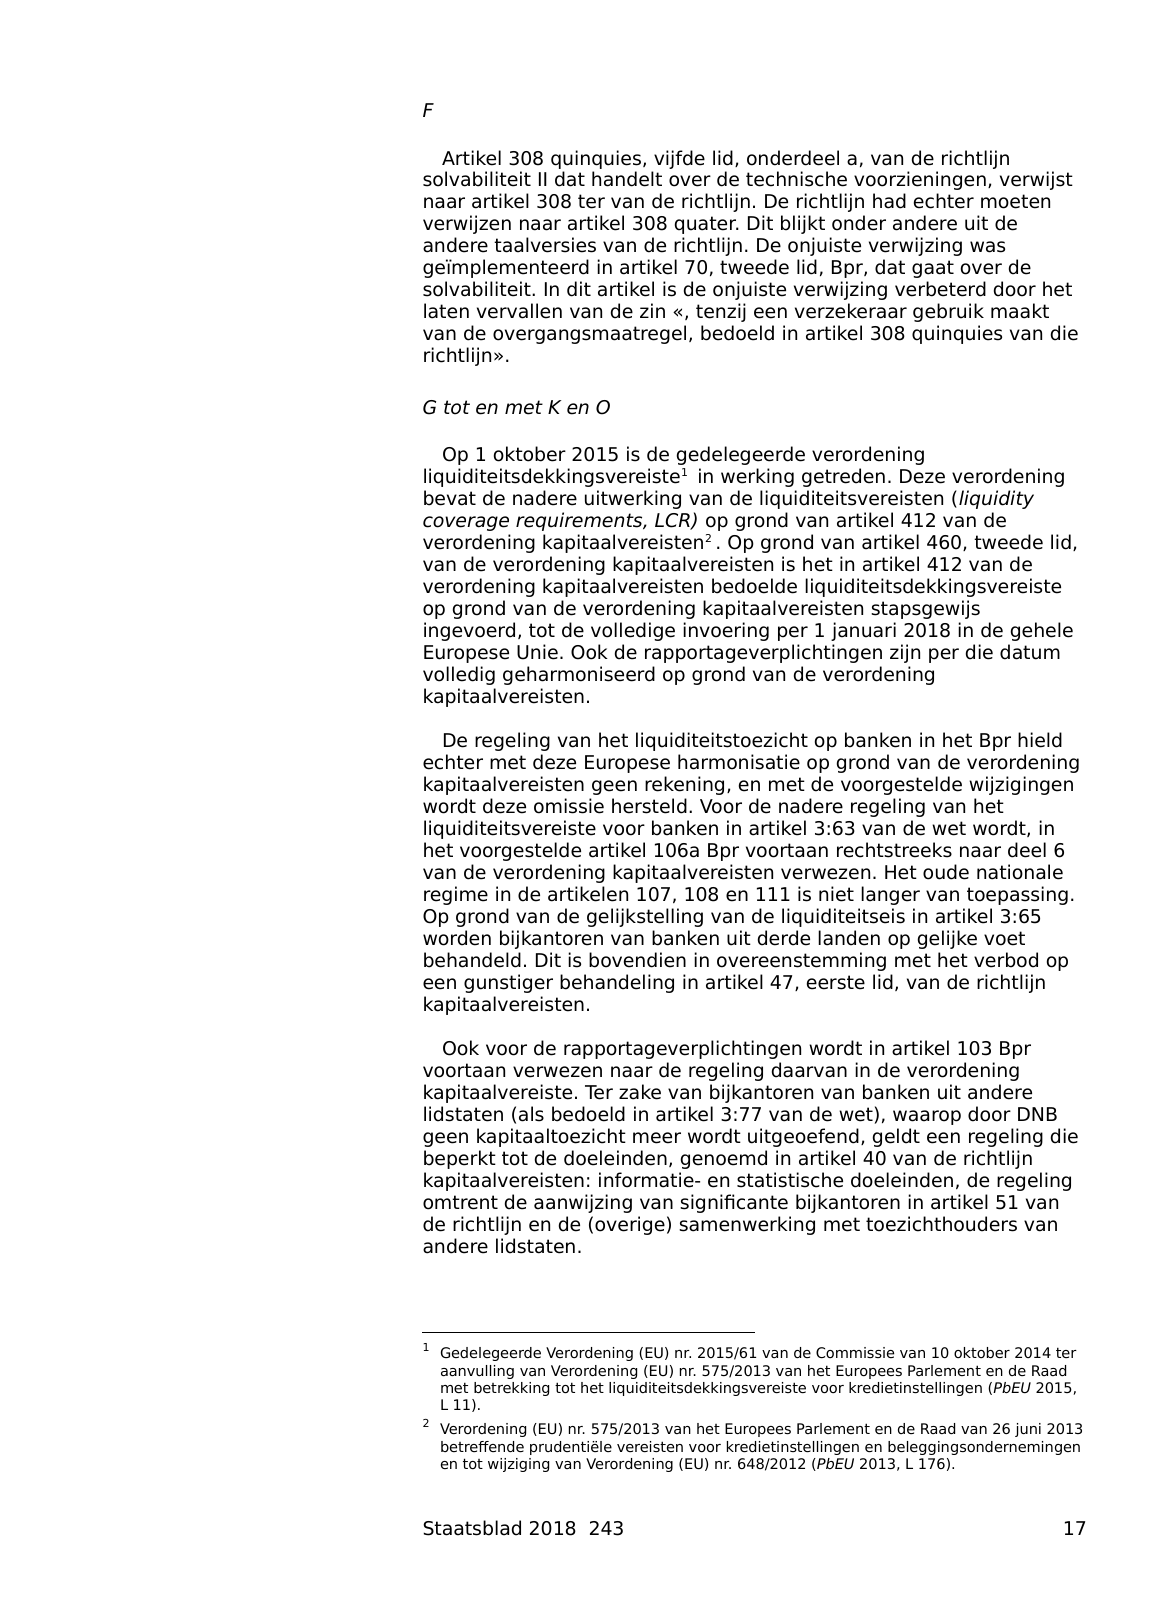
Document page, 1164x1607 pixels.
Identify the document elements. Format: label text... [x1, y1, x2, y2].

text Ook voor de rapportageverplichtingen wordt in artikel 103 Bpr voortaan verwezen naar de regeling daarvan in de verordening kapitaalvereiste. Ter zake van bijkantoren van banken uit andere lidstaten (als bedoeld in artikel 3:77 van de wet), waarop door DNB geen kapitaaltoezicht meer wordt uitgeoefend, geldt een regeling die beperkt tot de doeleinden, genoemd in artikel 40 van de richtlijn kapitaalvereisten: informatie- en statistische doeleinden, de regeling omtrent de aanwijzing van significante bijkantoren in artikel 51 van de richtlijn en de (overige) samenwerking met toezichthouders van andere lidstaten. [422, 1038, 1087, 1258]
subtitle F [422, 100, 1087, 122]
text Op 1 oktober 2015 is de gedelegeerde verordening liquiditeitsdekkingsvereiste in werking getreden. Deze verordening bevat de nadere uitwerking van de liquiditeitsvereisten (liquidity coverage requirements, LCR) op grond van artikel 412 van de verordening kapitaalvereisten. Op grond van artikel 460, tweede lid, van de verordening kapitaalvereisten is het in artikel 412 van de verordening kapitaalvereisten bedoelde liquiditeitsdekkingsvereiste op grond van de verordening kapitaalvereisten stapsgewijs ingevoerd, tot de volledige invoering per 1 januari 2018 in de gehele Europese Unie. Ook de rapportageverplichtingen zijn per die datum volledig geharmoniseerd op grond van de verordening kapitaalvereisten. [422, 444, 1087, 708]
subtitle G tot en met K en O [422, 397, 1087, 419]
text Verordening (EU) nr. 575/2013 van het Europees Parlement en de Raad van 26 juni 2013 betreffende prudentiële vereisten voor kredietinstellingen en beleggingsondernemingen en tot wijziging van Verordening (EU) nr. 648/2012 (PbEU 2013, L 176). [422, 1417, 1087, 1473]
text De regeling van het liquiditeitstoezicht op banken in het Bpr hield echter met deze Europese harmonisatie op grond van de verordening kapitaalvereisten geen rekening, en met de voorgestelde wijzigingen wordt deze omissie hersteld. Voor de nadere regeling van het liquiditeitsvereiste voor banken in artikel 3:63 van de wet wordt, in het voorgestelde artikel 106a Bpr voortaan rechtstreeks naar deel 6 van de verordening kapitaalvereisten verwezen. Het oude nationale regime in de artikelen 107, 108 en 111 is niet langer van toepassing. Op grond van de gelijkstelling van de liquiditeitseis in artikel 3:65 worden bijkantoren van banken uit derde landen op gelijke voet behandeld. Dit is bovendien in overeenstemming met het verbod op een gunstiger behandeling in artikel 47, eerste lid, van de richtlijn kapitaalvereisten. [422, 730, 1087, 1016]
text Artikel 308 quinquies, vijfde lid, onderdeel a, van de richtlijn solvabiliteit II dat handelt over de technische voorzieningen, verwijst naar artikel 308 ter van de richtlijn. De richtlijn had echter moeten verwijzen naar artikel 308 quater. Dit blijkt onder andere uit de andere taalversies van de richtlijn. De onjuiste verwijzing was geïmplementeerd in artikel 70, tweede lid, Bpr, dat gaat over de solvabiliteit. In dit artikel is de onjuiste verwijzing verbeterd door het laten vervallen van de zin «, tenzij een verzekeraar gebruik maakt van de overgangsmaatregel, bedoeld in artikel 308 quinquies van die richtlijn». [422, 147, 1087, 367]
text Gedelegeerde Verordening (EU) nr. 2015/61 van de Commissie van 10 oktober 2014 ter aanvulling van Verordening (EU) nr. 575/2013 van het Europees Parlement en de Raad met betrekking tot het liquiditeitsdekkingsvereiste voor kredietinstellingen (PbEU 2015, L 11). [422, 1341, 1087, 1414]
